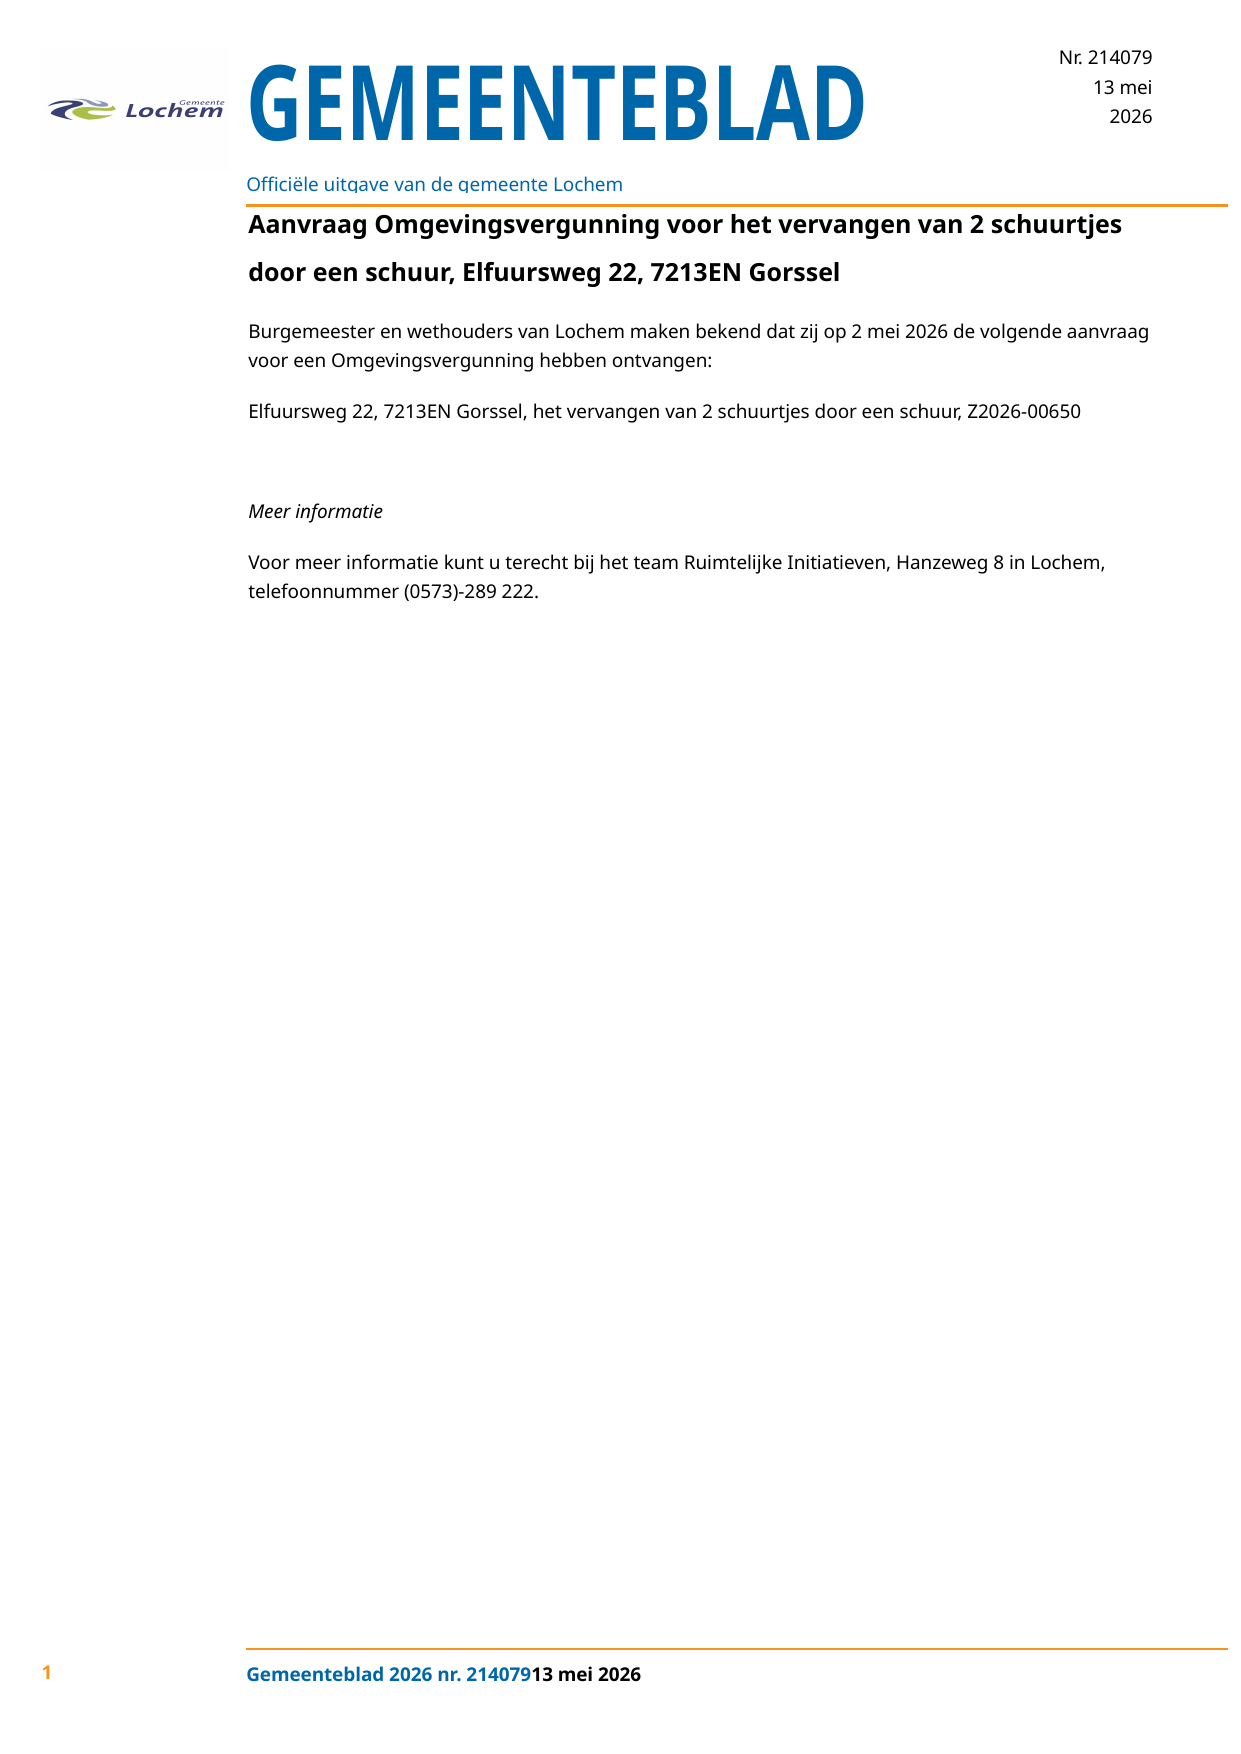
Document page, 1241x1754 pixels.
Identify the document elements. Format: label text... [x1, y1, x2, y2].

text Elfuursweg 22, 7213EN Gorssel, het vervangen van 2 schuurtjes door een schuur, Z2026-00650 [248, 398, 1152, 424]
text Voor meer informatie kunt u terecht bij het team Ruimtelijke Initiatieven, Hanzeweg 8 in Lochem, telefoonnummer (0573)-289 222. [248, 549, 1152, 604]
text Burgemeester en wethouders van Lochem maken bekend dat zij op 2 mei 2026 de volgende aanvraag voor een Omgevingsvergunning hebben ontvangen: [248, 318, 1152, 373]
picture [41, 47, 231, 172]
text Meer informatie [248, 499, 1152, 524]
text Aanvraag Omgevingsvergunning voor het vervangen van 2 schuurtjes door een schuur, Elfuursweg 22, 7213EN Gorssel [248, 207, 1152, 288]
